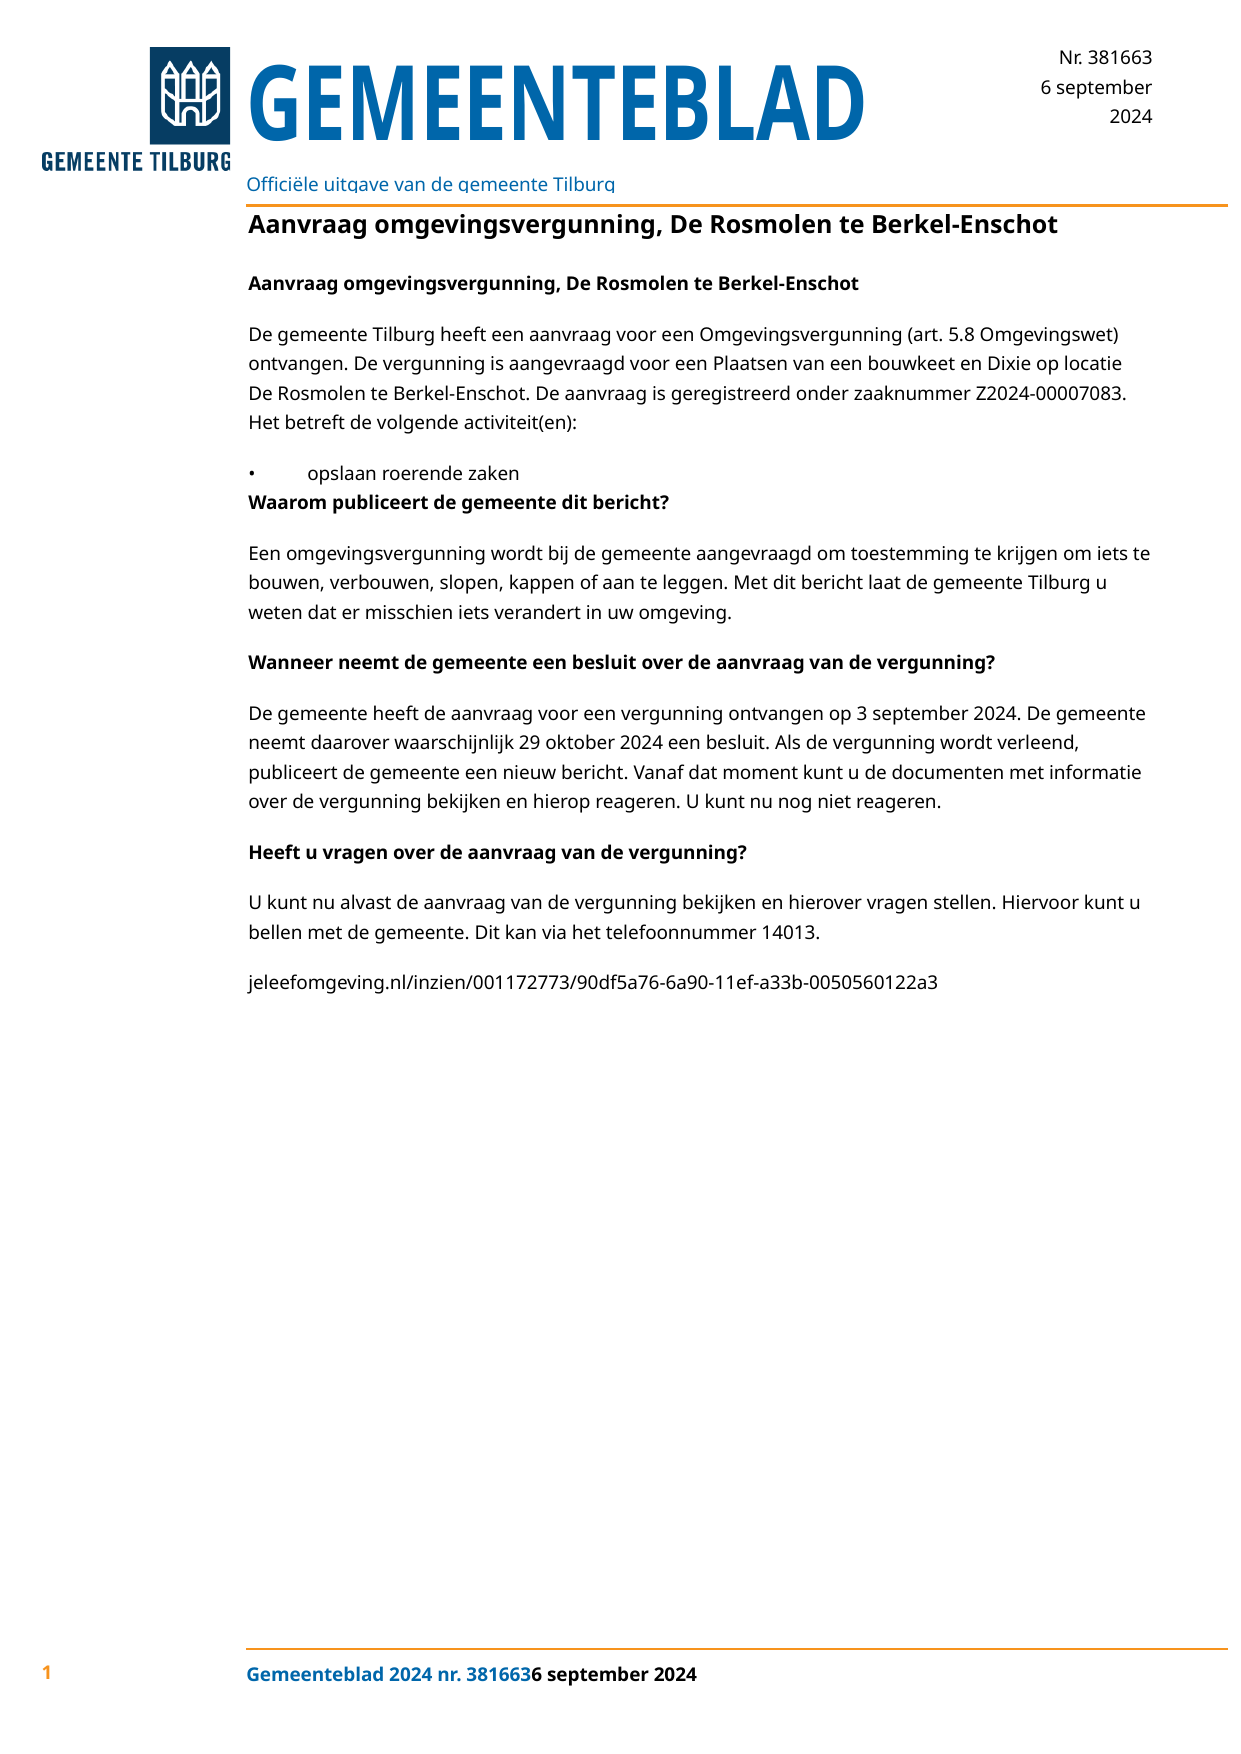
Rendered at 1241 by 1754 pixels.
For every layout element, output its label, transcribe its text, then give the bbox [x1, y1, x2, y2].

text Wanneer neemt de gemeente een besluit over de aanvraag van de vergunning? [248, 649, 1152, 675]
text U kunt nu alvast de aanvraag van de vergunning bekijken en hierover vragen stellen. Hiervoor kunt u bellen met de gemeente. Dit kan via het telefoonnummer 14013. [248, 889, 1152, 945]
text Heeft u vragen over de aanvraag van de vergunning? [248, 839, 1152, 865]
text Een omgevingsvergunning wordt bij de gemeente aangevraagd om toestemming te krijgen om iets te bouwen, verbouwen, slopen, kappen of aan te leggen. Met dit bericht laat de gemeente Tilburg u weten dat er misschien iets verandert in uw omgeving. [248, 540, 1152, 625]
picture [41, 47, 231, 172]
text jeleefomgeving.nl/inzien/001172773/90df5a76-6a90-11ef-a33b-0050560122a3 [248, 969, 1152, 995]
text Waarom publiceert de gemeente dit bericht? [248, 489, 1152, 515]
text De gemeente heeft de aanvraag voor een vergunning ontvangen op 3 september 2024. De gemeente neemt daarover waarschijnlijk 29 oktober 2024 een besluit. Als de vergunning wordt verleend, publiceert de gemeente een nieuw bericht. Vanaf dat moment kunt u de documenten met informatie over de vergunning bekijken en hierop reageren. U kunt nu nog niet reageren. [248, 700, 1152, 814]
text Aanvraag omgevingsvergunning, De Rosmolen te Berkel-Enschot [248, 207, 1152, 241]
text De gemeente Tilburg heeft een aanvraag voor een Omgevingsvergunning (art. 5.8 Omgevingswet) ontvangen. De vergunning is aangevraagd voor een Plaatsen van een bouwkeet en Dixie op locatie De Rosmolen te Berkel-Enschot. De aanvraag is geregistreerd onder zaaknummer Z2024-00007083. Het betreft de volgende activiteit(en): [248, 321, 1152, 435]
list opslaan roerende zaken [248, 460, 1152, 486]
text Aanvraag omgevingsvergunning, De Rosmolen te Berkel-Enschot [248, 270, 1152, 296]
